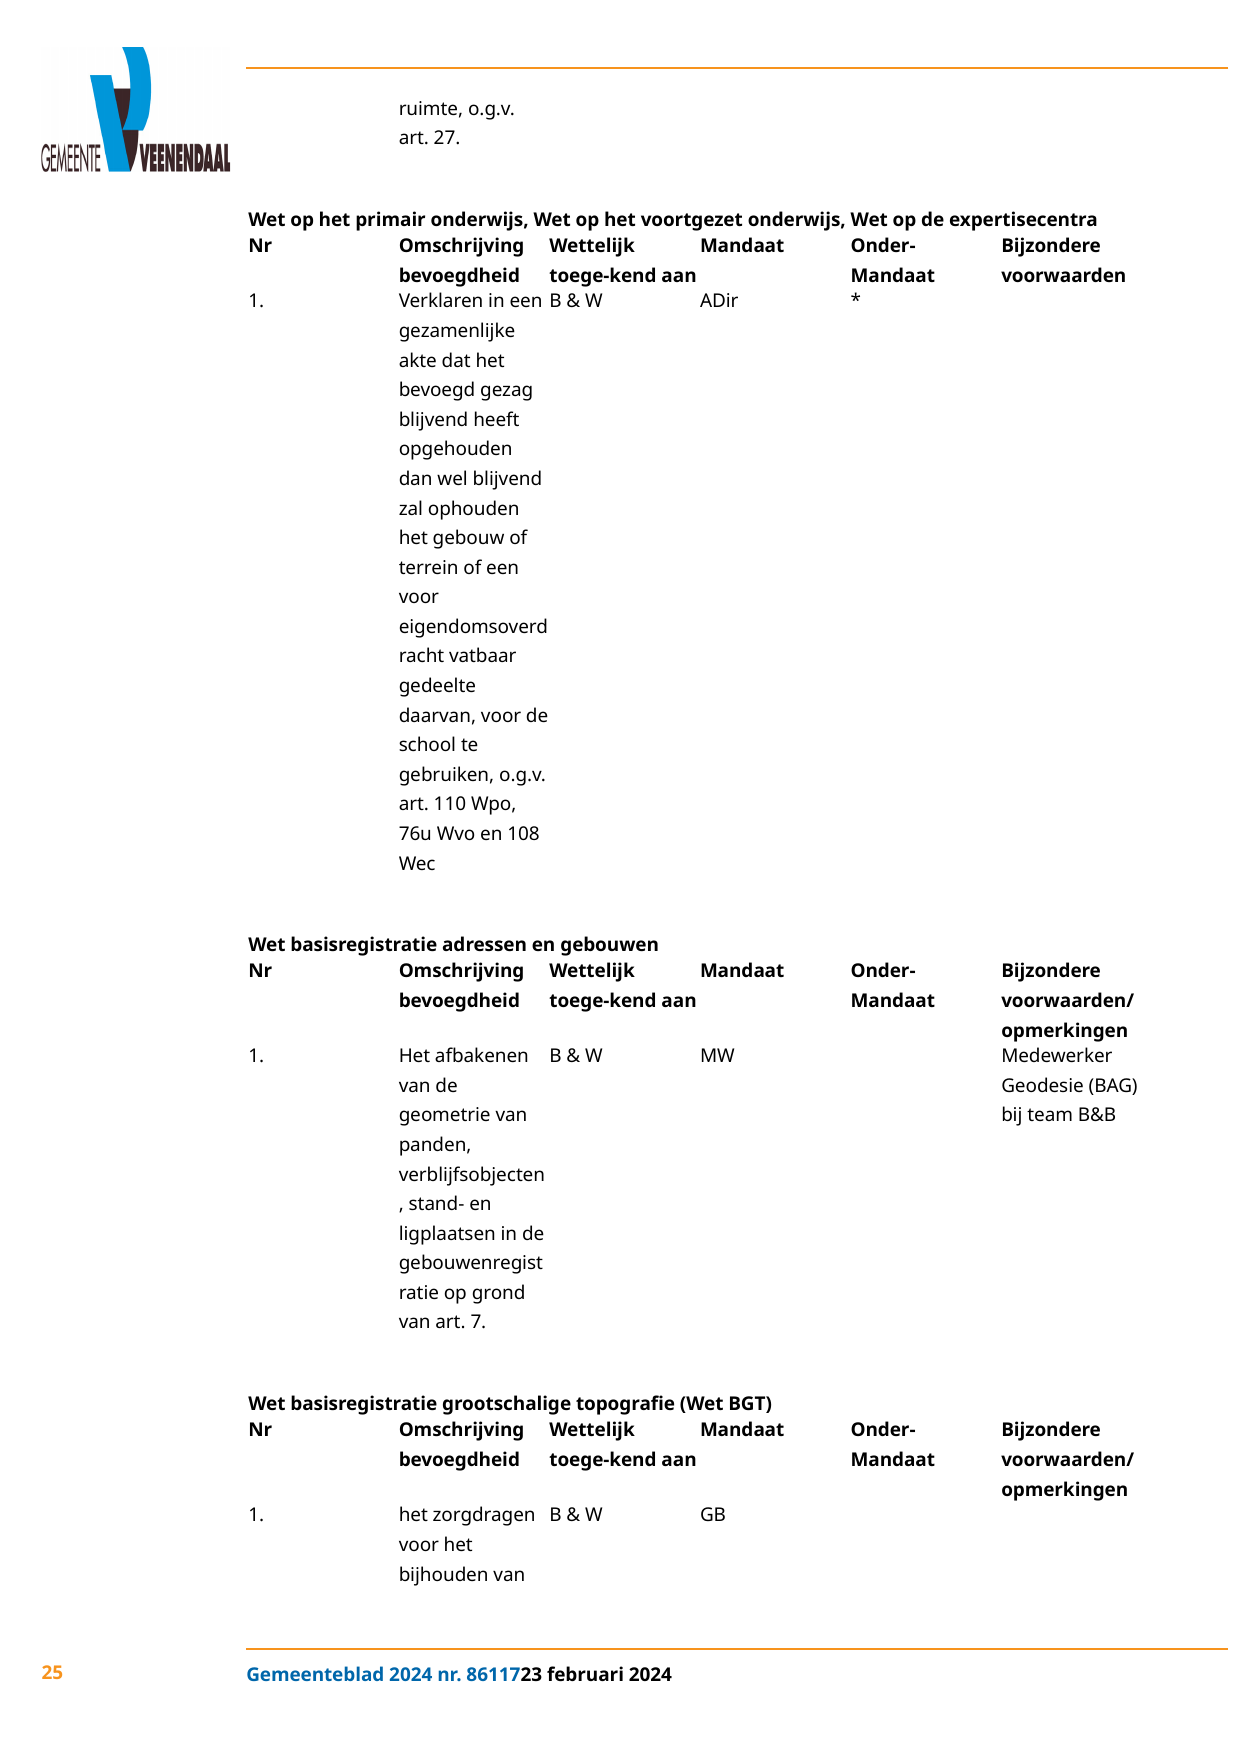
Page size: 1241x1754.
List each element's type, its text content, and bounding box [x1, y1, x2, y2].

table_header Bijzondere voorwaarden [1001, 232, 1152, 288]
table_cell 1. [248, 1043, 398, 1334]
table_cell [700, 95, 850, 150]
table_cell Het afbakenen van de geometrie van panden, verblijfsobjecten, stand- en ligplaatsen in de gebouwenregistratie op grond van art. 7. [399, 1043, 549, 1334]
table_cell [248, 95, 398, 150]
table_cell * [850, 288, 1001, 875]
table_cell het zorgdragen voor het bijhouden van [399, 1502, 549, 1586]
table_cell Verklaren in een gezamenlijke akte dat het bevoegd gezag blijvend heeft opgehouden dan wel blijvend zal ophouden het gebouw of terrein of een voor eigendomsoverdracht vatbaar gedeelte daarvan, voor de school te gebruiken, o.g.v. art. 110 Wpo, 76u Wvo en 108 Wec [399, 288, 549, 875]
text Wet basisregistratie adressen en gebouwen [248, 929, 1152, 957]
table_cell [1001, 288, 1152, 875]
table_cell MW [700, 1043, 850, 1334]
table_cell ruimte, o.g.v. art. 27. [399, 95, 549, 150]
text Wet op het primair onderwijs, Wet op het voortgezet onderwijs, Wet op de expertisecentra [248, 204, 1152, 232]
table_cell B & W [549, 1043, 700, 1334]
table_cell [850, 1043, 1001, 1334]
table_header Nr [248, 958, 398, 1042]
table_header Wettelijk toege-kend aan [549, 1417, 700, 1502]
table_cell [1001, 1502, 1152, 1586]
table_header Mandaat [700, 1417, 850, 1502]
table_cell ADir [700, 288, 850, 875]
table_cell GB [700, 1502, 850, 1586]
table_header Onder- Mandaat [850, 1417, 1001, 1502]
picture [41, 47, 130, 172]
picture [123, 47, 231, 172]
table_header Omschrijving bevoegdheid [399, 958, 549, 1042]
table_header Onder- Mandaat [850, 958, 1001, 1042]
table_header Bijzondere voorwaarden/ opmerkingen [1001, 958, 1152, 1042]
table_cell [1001, 95, 1152, 150]
table_cell [850, 95, 1001, 150]
table_header Onder- Mandaat [850, 232, 1001, 288]
table_header Nr [248, 232, 398, 288]
table_cell [549, 95, 700, 150]
table_cell [248, 1502, 398, 1586]
table_header Wettelijk toege-kend aan [549, 232, 700, 288]
table_cell B & W [549, 1502, 700, 1586]
table_cell B & W [549, 288, 700, 875]
table_cell [850, 1502, 1001, 1586]
table_header Omschrijving bevoegdheid [399, 232, 549, 288]
table_header Wettelijk toege-kend aan [549, 958, 700, 1042]
table_header Omschrijving bevoegdheid [399, 1417, 549, 1502]
table_cell 1. [248, 288, 398, 875]
text Wet basisregistratie grootschalige topografie (Wet BGT) [248, 1388, 1152, 1417]
table_header Bijzondere voorwaarden/ opmerkingen [1001, 1417, 1152, 1502]
table_header Mandaat [700, 958, 850, 1042]
table_cell Medewerker Geodesie (BAG) bij team B&B [1001, 1043, 1152, 1334]
table_header Nr [248, 1417, 398, 1502]
table_header Mandaat [700, 232, 850, 288]
